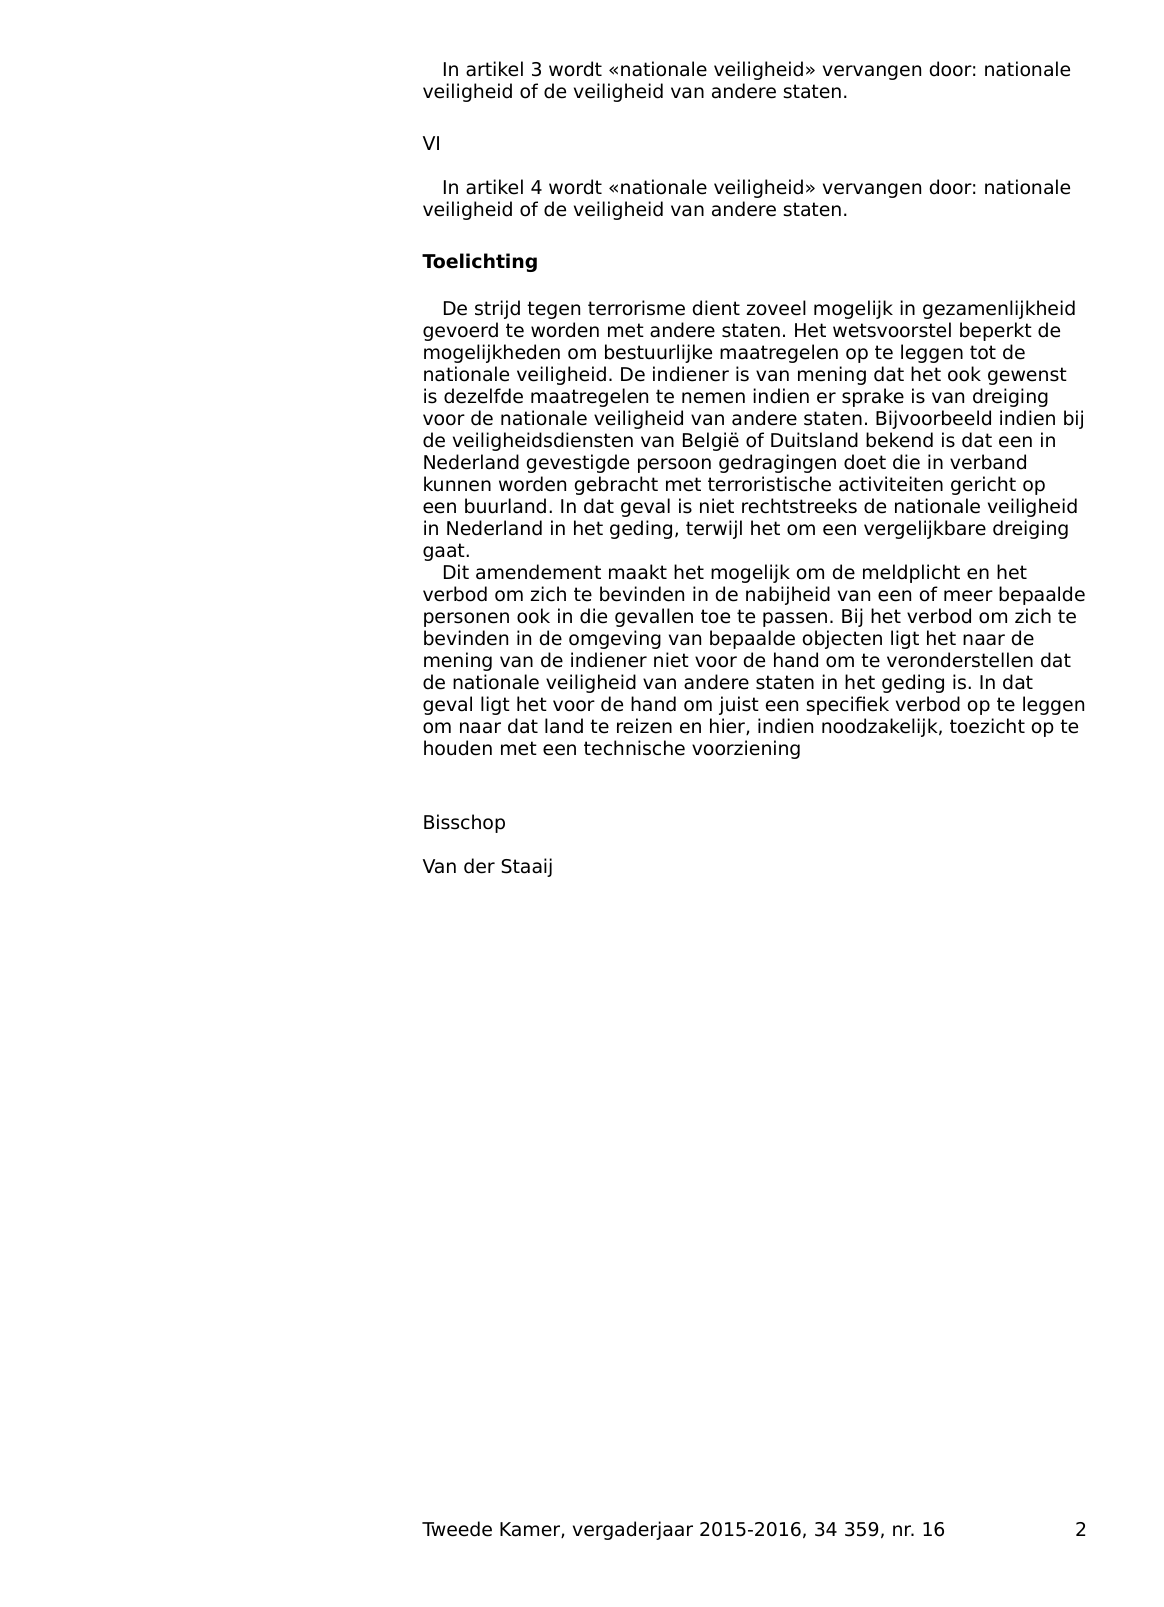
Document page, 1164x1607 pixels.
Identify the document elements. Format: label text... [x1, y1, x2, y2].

text De strijd tegen terrorisme dient zoveel mogelijk in gezamenlijkheid gevoerd te worden met andere staten. Het wetsvoorstel beperkt de mogelijkheden om bestuurlijke maatregelen op te leggen tot de nationale veiligheid. De indiener is van mening dat het ook gewenst is dezelfde maatregelen te nemen indien er sprake is van dreiging voor de nationale veiligheid van andere staten. Bijvoorbeeld indien bij de veiligheidsdiensten van België of Duitsland bekend is dat een in Nederland gevestigde persoon gedragingen doet die in verband kunnen worden gebracht met terroristische activiteiten gericht op een buurland. In dat geval is niet rechtstreeks de nationale veiligheid in Nederland in het geding, terwijl het om een vergelijkbare dreiging gaat. [422, 298, 1087, 562]
text In artikel 4 wordt «nationale veiligheid» vervangen door: nationale veiligheid of de veiligheid van andere staten. [422, 177, 1087, 221]
subtitle Toelichting [422, 251, 1087, 273]
subtitle VI [422, 133, 1087, 155]
text Bisschop Van der Staaij [422, 790, 1087, 878]
text Dit amendement maakt het mogelijk om de meldplicht en het verbod om zich te bevinden in de nabijheid van een of meer bepaalde personen ook in die gevallen toe te passen. Bij het verbod om zich te bevinden in de omgeving van bepaalde objecten ligt het naar de mening van de indiener niet voor de hand om te veronderstellen dat de nationale veiligheid van andere staten in het geding is. In dat geval ligt het voor de hand om juist een specifiek verbod op te leggen om naar dat land te reizen en hier, indien noodzakelijk, toezicht op te houden met een technische voorziening [422, 562, 1087, 760]
text In artikel 3 wordt «nationale veiligheid» vervangen door: nationale veiligheid of de veiligheid van andere staten. [422, 59, 1087, 103]
